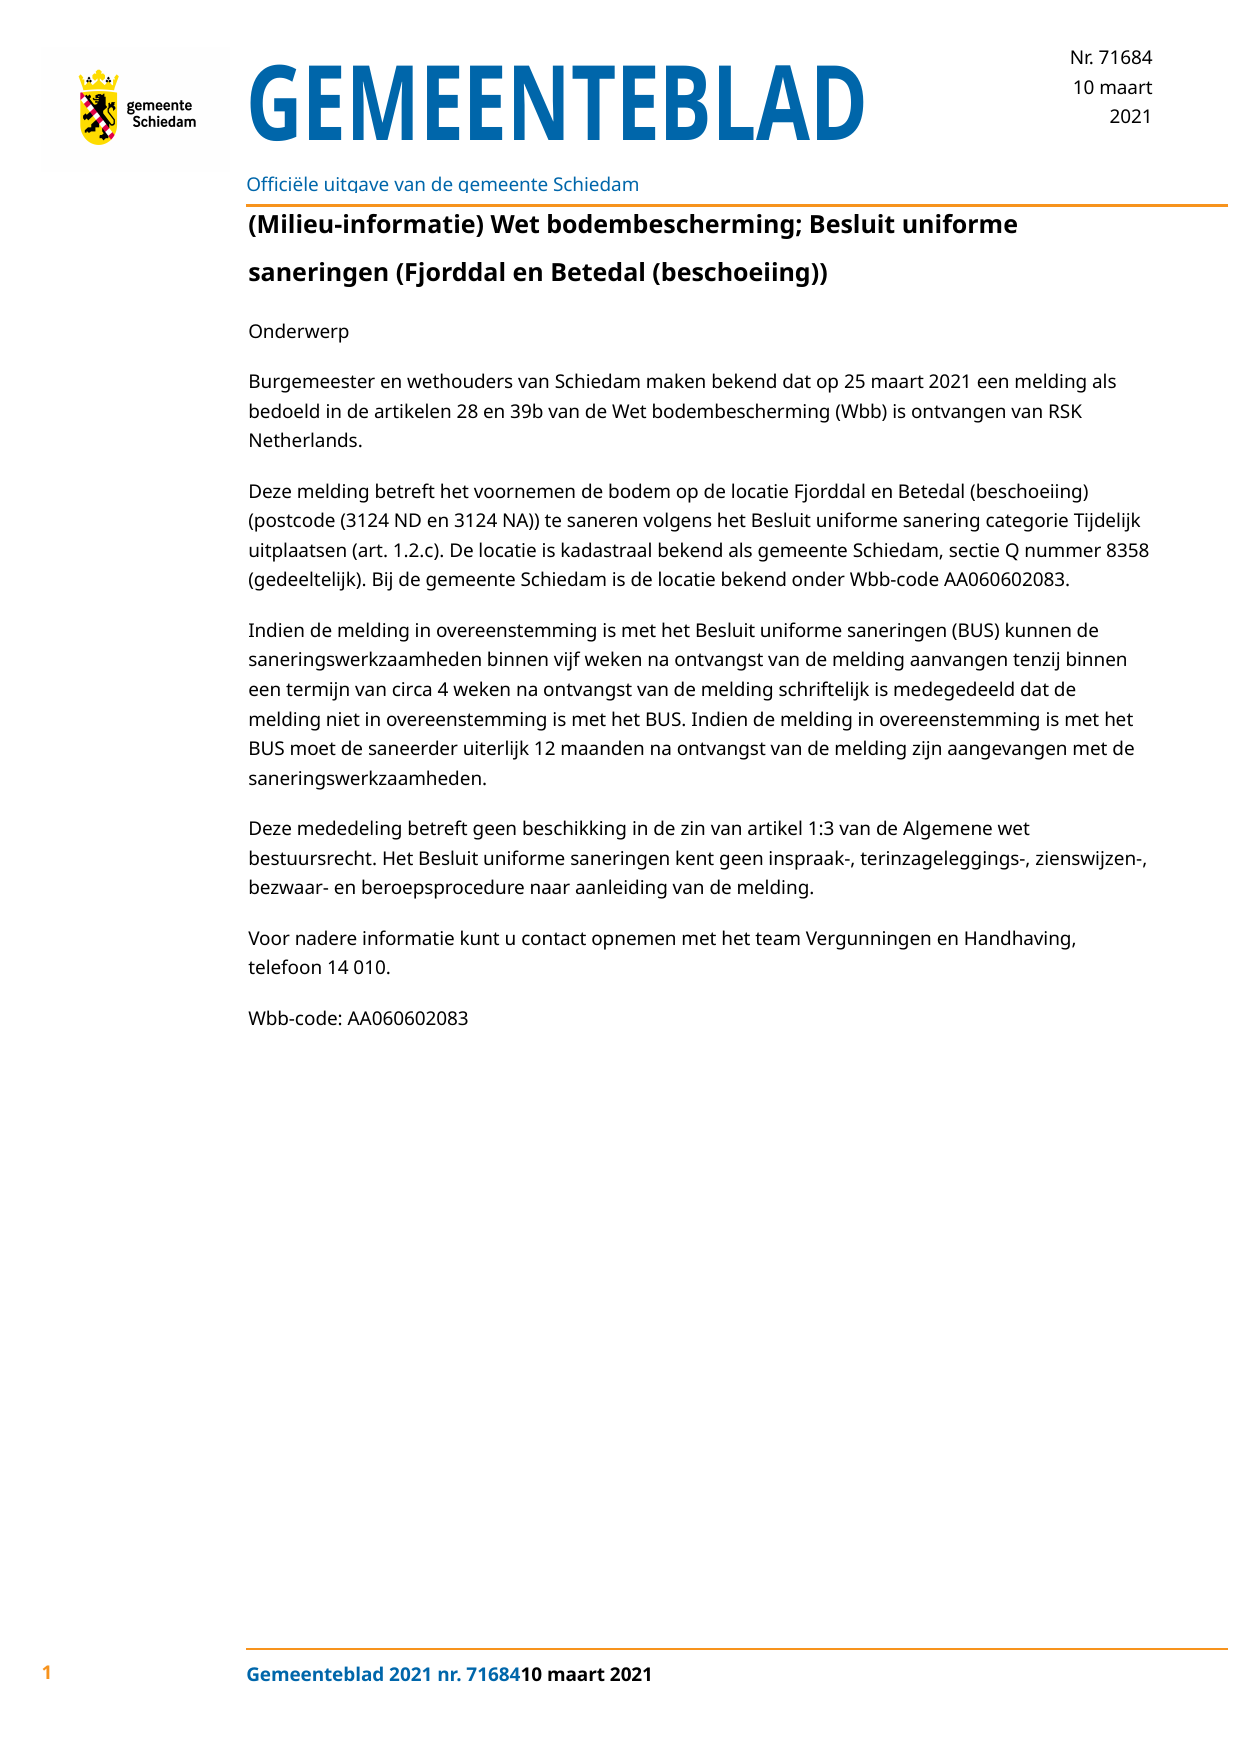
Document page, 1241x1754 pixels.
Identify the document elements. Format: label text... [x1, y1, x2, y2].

text Voor nadere informatie kunt u contact opnemen met het team Vergunningen en Handhaving, telefoon 14 010. [248, 925, 1152, 980]
picture [41, 47, 231, 172]
text Wbb-code: AA060602083 [248, 1005, 1152, 1031]
text Burgemeester en wethouders van Schiedam maken bekend dat op 25 maart 2021 een melding als bedoeld in de artikelen 28 en 39b van de Wet bodembescherming (Wbb) is ontvangen van RSK Netherlands. [248, 368, 1152, 453]
text (Milieu-informatie) Wet bodembescherming; Besluit uniforme saneringen (Fjorddal en Betedal (beschoeiing)) [248, 207, 1152, 288]
text Deze melding betreft het voornemen de bodem op de locatie Fjorddal en Betedal (beschoeiing) (postcode (3124 ND en 3124 NA)) te saneren volgens het Besluit uniforme sanering categorie Tijdelijk uitplaatsen (art. 1.2.c). De locatie is kadastraal bekend als gemeente Schiedam, sectie Q nummer 8358 (gedeeltelijk). Bij de gemeente Schiedam is de locatie bekend onder Wbb-code AA060602083. [248, 478, 1152, 592]
text Deze mededeling betreft geen beschikking in de zin van artikel 1:3 van de Algemene wet bestuursrecht. Het Besluit uniforme saneringen kent geen inspraak-, terinzageleggings-, zienswijzen-, bezwaar- en beroepsprocedure naar aanleiding van de melding. [248, 815, 1152, 900]
text Indien de melding in overeenstemming is met het Besluit uniforme saneringen (BUS) kunnen de saneringswerkzaamheden binnen vijf weken na ontvangst van de melding aanvangen tenzij binnen een termijn van circa 4 weken na ontvangst van de melding schriftelijk is medegedeeld dat de melding niet in overeenstemming is met het BUS. Indien de melding in overeenstemming is met het BUS moet de saneerder uiterlijk 12 maanden na ontvangst van de melding zijn aangevangen met de saneringswerkzaamheden. [248, 617, 1152, 791]
text Onderwerp [248, 318, 1152, 344]
